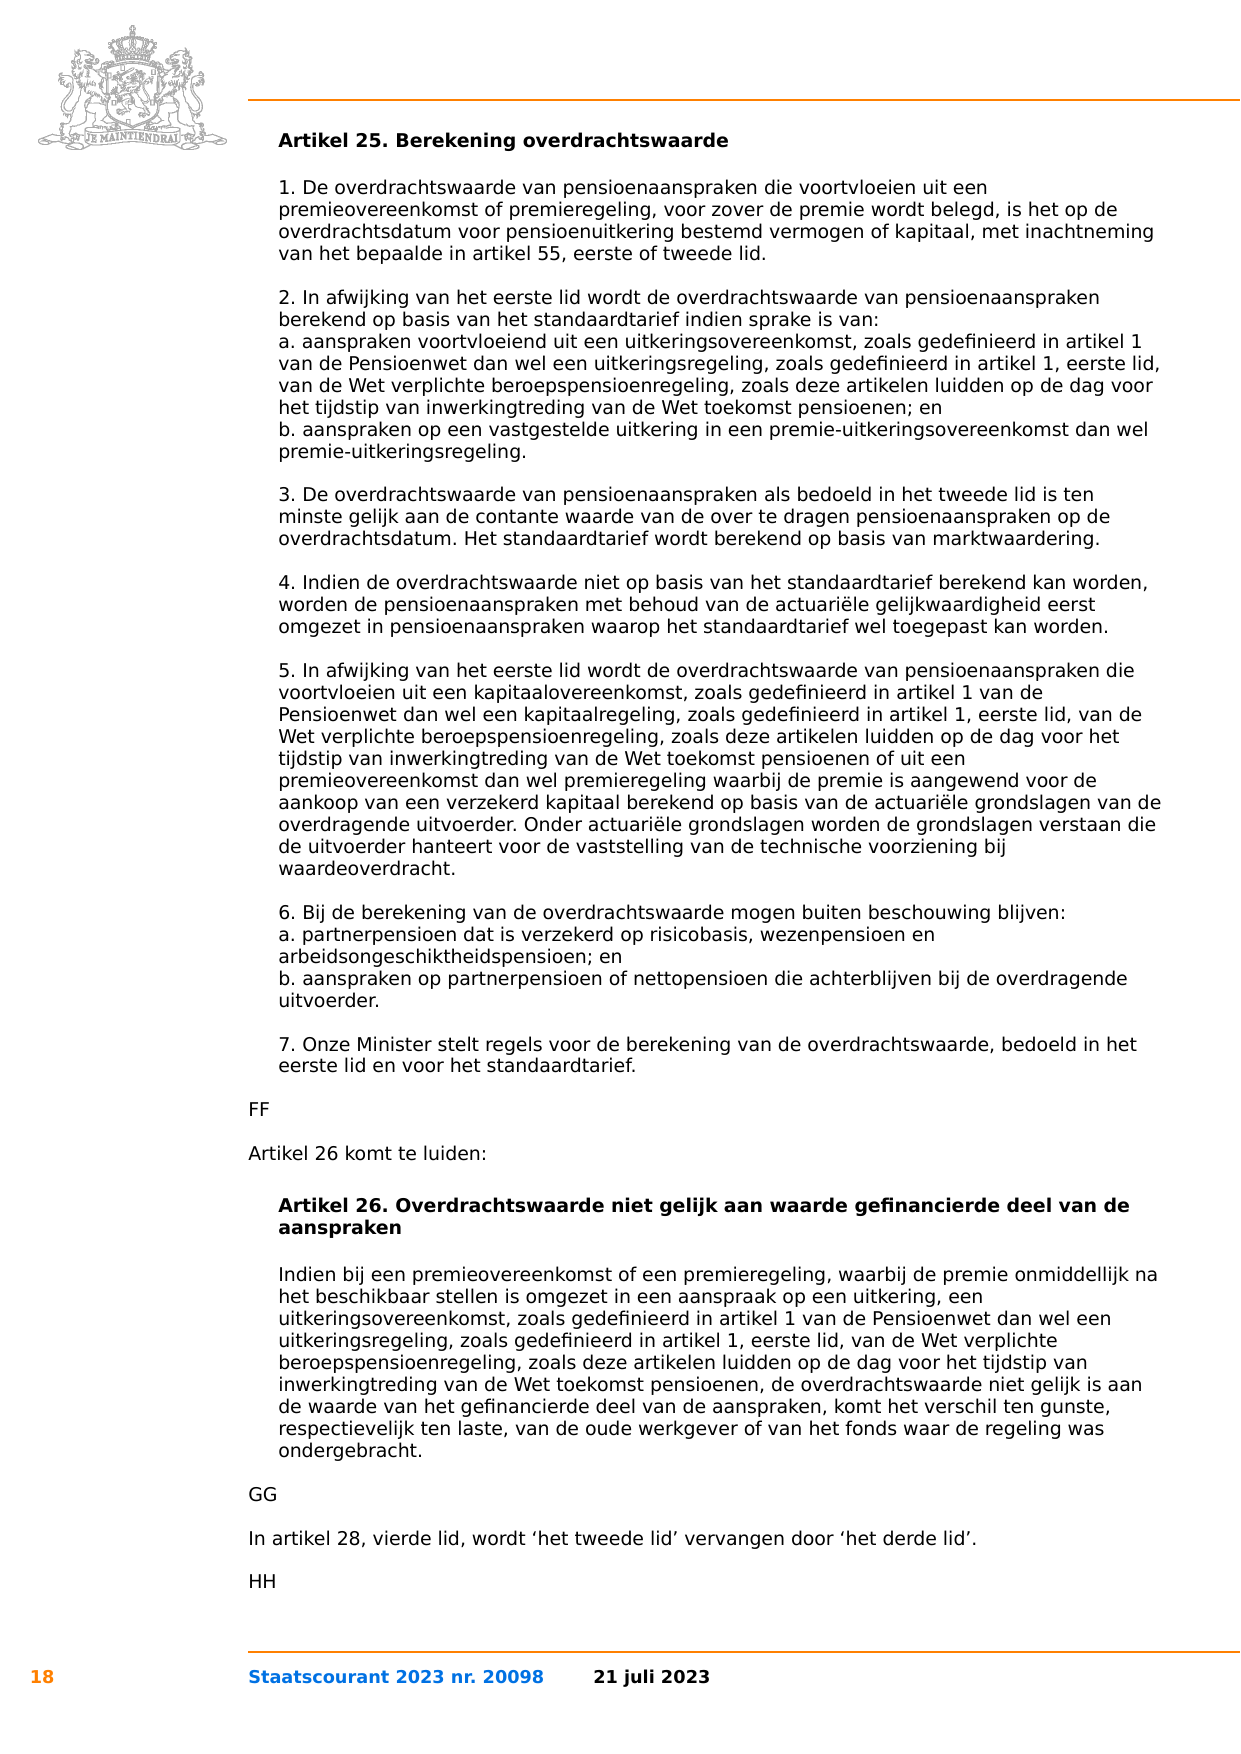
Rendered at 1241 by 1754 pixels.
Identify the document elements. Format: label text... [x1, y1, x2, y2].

text 4. Indien de overdrachtswaarde niet op basis van het standaardtarief berekend kan worden, worden de pensioenaanspraken met behoud van de actuariële gelijkwaardigheid eerst omgezet in pensioenaanspraken waarop het standaardtarief wel toegepast kan worden. [278, 572, 1163, 638]
text FF [248, 1099, 1163, 1121]
text Artikel 26 komt te luiden: [248, 1143, 1163, 1165]
text 3. De overdrachtswaarde van pensioenaanspraken als bedoeld in het tweede lid is ten minste gelijk aan de contante waarde van de over te dragen pensioenaanspraken op de overdrachtsdatum. Het standaardtarief wordt berekend op basis van marktwaardering. [278, 484, 1163, 550]
text a. partnerpensioen dat is verzekerd op risicobasis, wezenpensioen en arbeidsongeschiktheidspensioen; en [278, 924, 1163, 968]
text 6. Bij de berekening van de overdrachtswaarde mogen buiten beschouwing blijven: [278, 902, 1163, 924]
text 7. Onze Minister stelt regels voor de berekening van de overdrachtswaarde, bedoeld in het eerste lid en voor het standaardtarief. [278, 1033, 1163, 1077]
text b. aanspraken op een vastgestelde uitkering in een premie-uitkeringsovereenkomst dan wel premie-uitkeringsregeling. [278, 418, 1163, 462]
subtitle Artikel 25. Berekening overdrachtswaarde [278, 130, 1163, 152]
text In artikel 28, vierde lid, wordt ‘het tweede lid’ vervangen door ‘het derde lid’. [248, 1528, 1163, 1549]
text GG [248, 1484, 1163, 1506]
picture [38, 25, 227, 150]
text Indien bij een premieovereenkomst of een premieregeling, waarbij de premie onmiddellijk na het beschikbaar stellen is omgezet in een aanspraak op een uitkering, een uitkeringsovereenkomst, zoals gedefinieerd in artikel 1 van de Pensioenwet dan wel een uitkeringsregeling, zoals gedefinieerd in artikel 1, eerste lid, van de Wet verplichte beroepspensioenregeling, zoals deze artikelen luidden op de dag voor het tijdstip van inwerkingtreding van de Wet toekomst pensioenen, de overdrachtswaarde niet gelijk is aan de waarde van het gefinancierde deel van de aanspraken, komt het verschil ten gunste, respectievelijk ten laste, van de oude werkgever of van het fonds waar de regeling was ondergebracht. [278, 1264, 1163, 1462]
subtitle Artikel 26. Overdrachtswaarde niet gelijk aan waarde gefinancierde deel van de aanspraken [278, 1195, 1163, 1239]
text b. aanspraken op partnerpensioen of nettopensioen die achterblijven bij de overdragende uitvoerder. [278, 968, 1163, 1012]
text 2. In afwijking van het eerste lid wordt de overdrachtswaarde van pensioenaanspraken berekend op basis van het standaardtarief indien sprake is van: [278, 287, 1163, 331]
text 1. De overdrachtswaarde van pensioenaanspraken die voortvloeien uit een premieovereenkomst of premieregeling, voor zover de premie wordt belegd, is het op de overdrachtsdatum voor pensioenuitkering bestemd vermogen of kapitaal, met inachtneming van het bepaalde in artikel 55, eerste of tweede lid. [278, 177, 1163, 265]
text HH [248, 1571, 1163, 1593]
text a. aanspraken voortvloeiend uit een uitkeringsovereenkomst, zoals gedefinieerd in artikel 1 van de Pensioenwet dan wel een uitkeringsregeling, zoals gedefinieerd in artikel 1, eerste lid, van de Wet verplichte beroepspensioenregeling, zoals deze artikelen luidden op de dag voor het tijdstip van inwerkingtreding van de Wet toekomst pensioenen; en [278, 331, 1163, 418]
text 5. In afwijking van het eerste lid wordt de overdrachtswaarde van pensioenaanspraken die voortvloeien uit een kapitaalovereenkomst, zoals gedefinieerd in artikel 1 van de Pensioenwet dan wel een kapitaalregeling, zoals gedefinieerd in artikel 1, eerste lid, van de Wet verplichte beroepspensioenregeling, zoals deze artikelen luidden op de dag voor het tijdstip van inwerkingtreding van de Wet toekomst pensioenen of uit een premieovereenkomst dan wel premieregeling waarbij de premie is aangewend voor de aankoop van een verzekerd kapitaal berekend op basis van de actuariële grondslagen van de overdragende uitvoerder. Onder actuariële grondslagen worden de grondslagen verstaan die de uitvoerder hanteert voor de vaststelling van de technische voorziening bij waardeoverdracht. [278, 660, 1163, 880]
